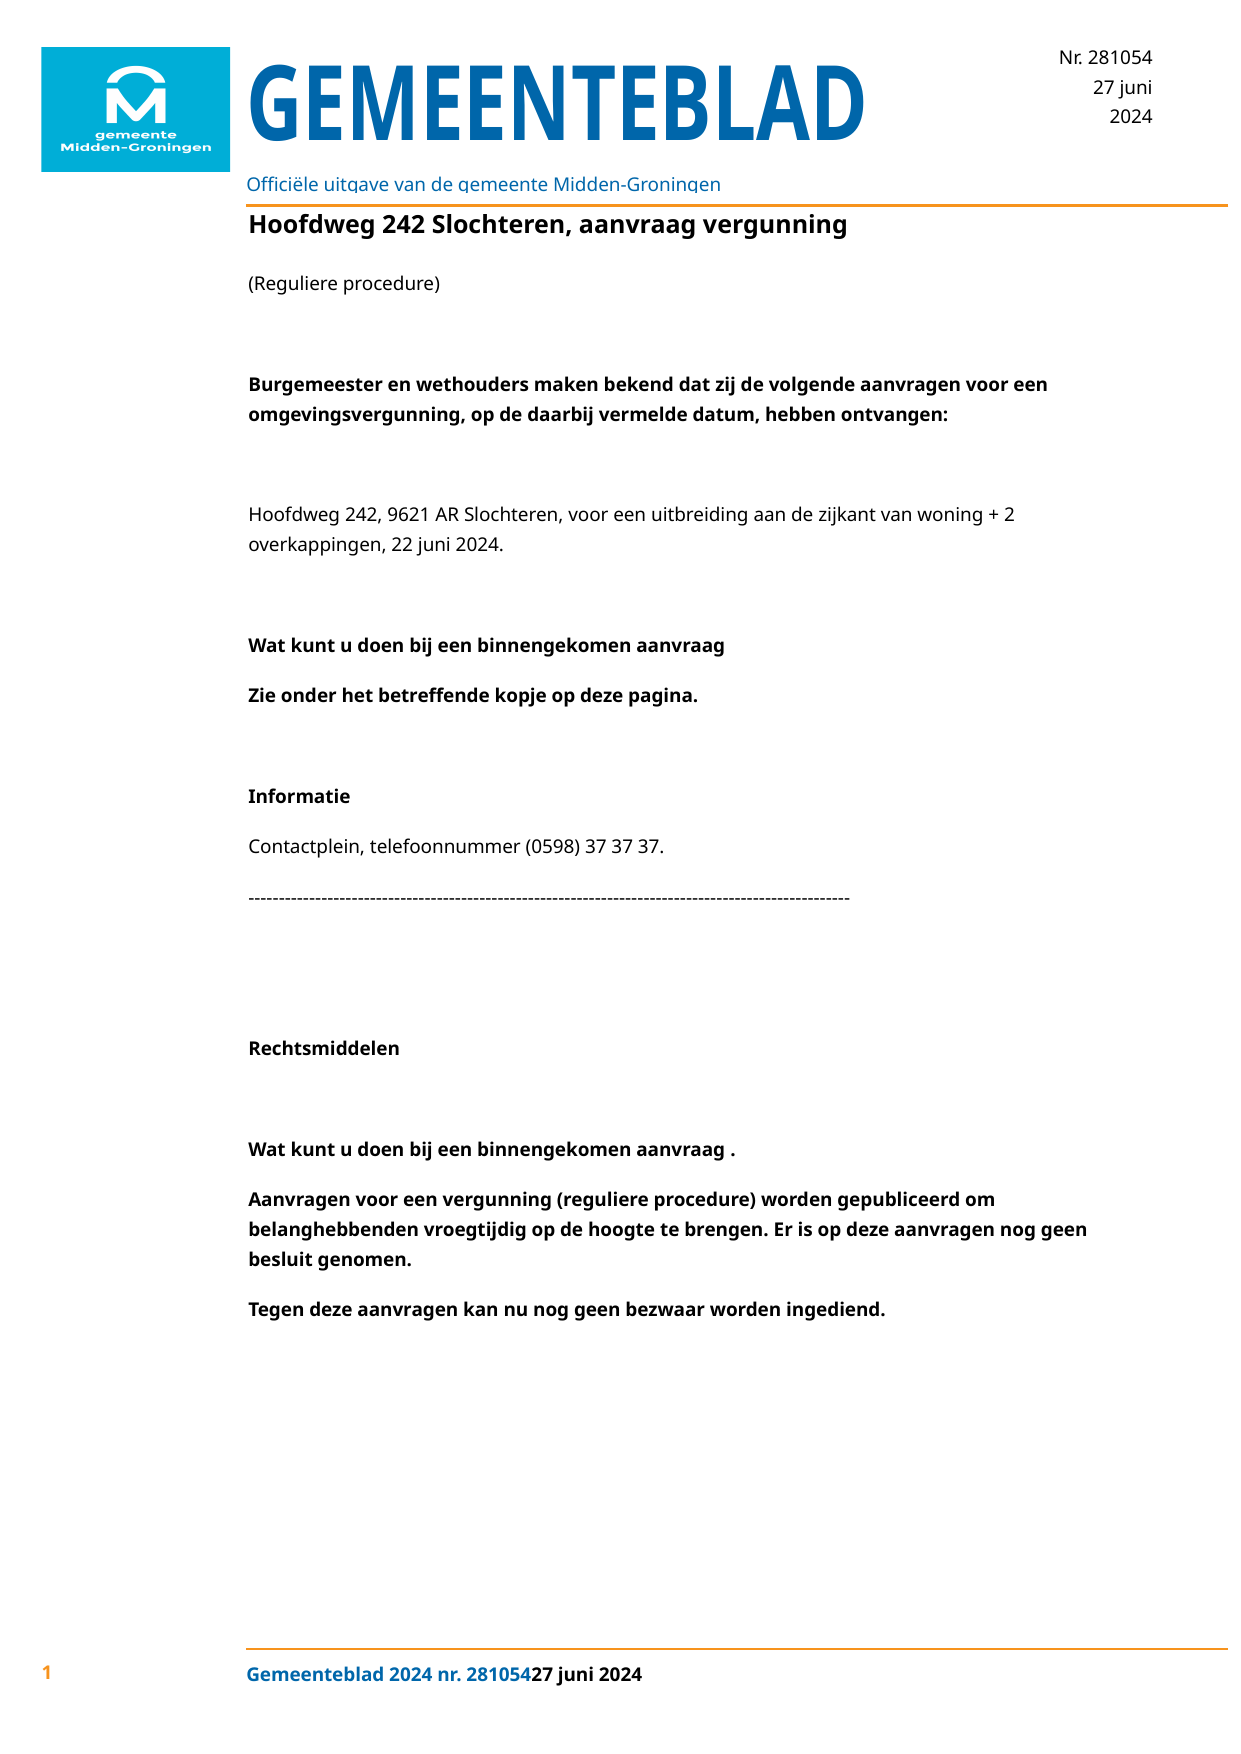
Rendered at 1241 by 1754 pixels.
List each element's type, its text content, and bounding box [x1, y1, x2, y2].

text Wat kunt u doen bij een binnengekomen aanvraag [248, 632, 1152, 658]
picture [107, 89, 165, 122]
text Aanvragen voor een vergunning (reguliere procedure) worden gepubliceerd om belanghebbenden vroegtijdig op de hoogte te brengen. Er is op deze aanvragen nog geen besluit genomen. [248, 1187, 1152, 1271]
text Tegen deze aanvragen kan nu nog geen bezwaar worden ingediend. [248, 1296, 1152, 1322]
text Contactplein, telefoonnummer (0598) 37 37 37. [248, 834, 1152, 859]
picture [108, 66, 164, 82]
text Zie onder het betreffende kopje op deze pagina. [248, 682, 1152, 708]
text Hoofdweg 242 Slochteren, aanvraag vergunning [248, 207, 1152, 241]
text (Reguliere procedure) [248, 270, 1152, 296]
text Wat kunt u doen bij een binnengekomen aanvraag . [248, 1136, 1152, 1162]
text Burgemeester en wethouders maken bekend dat zij de volgende aanvragen voor een omgevingsvergunning, op de daarbij vermelde datum, hebben ontvangen: [248, 371, 1152, 426]
text --------------------------------------------------------------------------------------------------- [248, 884, 1152, 910]
text Hoofdweg 242, 9621 AR Slochteren, voor een uitbreiding aan de zijkant van woning + 2 overkappingen, 22 juni 2024. [248, 502, 1152, 557]
text Informatie [248, 783, 1152, 809]
picture [184, 146, 190, 153]
text Rechtsmiddelen [248, 1035, 1152, 1061]
